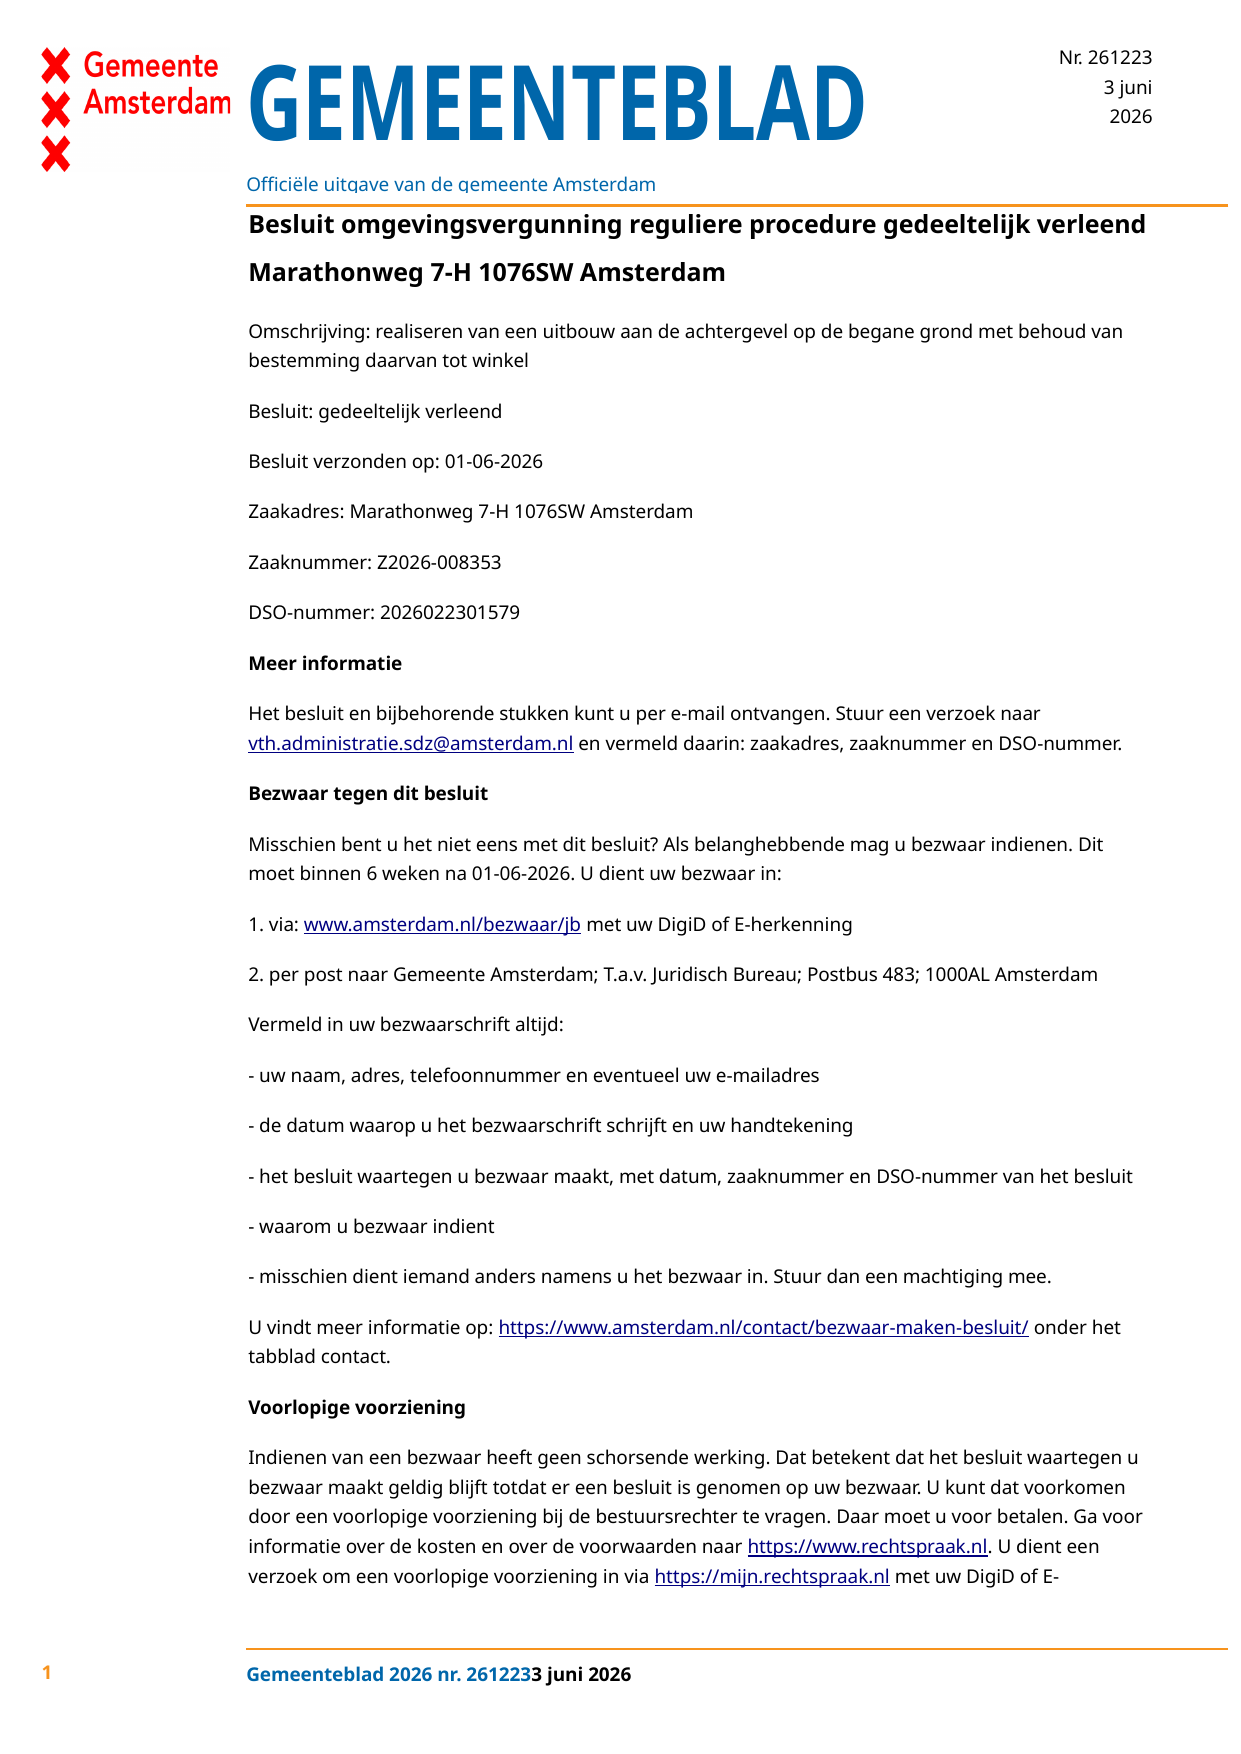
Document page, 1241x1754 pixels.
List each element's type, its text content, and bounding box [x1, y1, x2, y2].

text Besluit verzonden op: 01-06-2026 [248, 448, 1152, 474]
text Het besluit en bijbehorende stukken kunt u per e-mail ontvangen. Stuur een verzoek naar vth.administratie.sdz@amsterdam.nl en vermeld daarin: zaakadres, zaaknummer en DSO-nummer. [248, 700, 1152, 756]
text U vindt meer informatie op: https://www.amsterdam.nl/contact/bezwaar-maken-besluit/ onder het tabblad contact. [248, 1314, 1152, 1369]
text Meer informatie [248, 650, 1152, 676]
text Besluit: gedeeltelijk verleend [248, 398, 1152, 424]
text 1. via: www.amsterdam.nl/bezwaar/jb met uw DigiD of E-herkenning [248, 911, 1152, 937]
text DSO-nummer: 2026022301579 [248, 599, 1152, 625]
text - waarom u bezwaar indient [248, 1213, 1152, 1239]
text Zaakadres: Marathonweg 7-H 1076SW Amsterdam [248, 499, 1152, 524]
picture [41, 47, 231, 172]
text Misschien bent u het niet eens met dit besluit? Als belanghebbende mag u bezwaar indienen. Dit moet binnen 6 weken na 01-06-2026. U dient uw bezwaar in: [248, 831, 1152, 886]
text 2. per post naar Gemeente Amsterdam; T.a.v. Juridisch Bureau; Postbus 483; 1000AL Amsterdam [248, 961, 1152, 987]
text Zaaknummer: Z2026-008353 [248, 549, 1152, 575]
text Indienen van een bezwaar heeft geen schorsende werking. Dat betekent dat het besluit waartegen u bezwaar maakt geldig blijft totdat er een besluit is genomen op uw bezwaar. U kunt dat voorkomen door een voorlopige voorziening bij de bestuursrechter te vragen. Daar moet u voor betalen. Ga voor informatie over de kosten en over de voorwaarden naar https://www.rechtspraak.nl. U dient een verzoek om een voorlopige voorziening in via https://mijn.rechtspraak.nl met uw DigiD of E- [248, 1444, 1152, 1589]
text - misschien dient iemand anders namens u het bezwaar in. Stuur dan een machtiging mee. [248, 1264, 1152, 1289]
text - het besluit waartegen u bezwaar maakt, met datum, zaaknummer en DSO-nummer van het besluit [248, 1163, 1152, 1189]
text - uw naam, adres, telefoonnummer en eventueel uw e-mailadres [248, 1062, 1152, 1088]
text Voorlopige voorziening [248, 1394, 1152, 1420]
text Besluit omgevingsvergunning reguliere procedure gedeeltelijk verleend Marathonweg 7-H 1076SW Amsterdam [248, 207, 1152, 288]
text Omschrijving: realiseren van een uitbouw aan de achtergevel op de begane grond met behoud van bestemming daarvan tot winkel [248, 318, 1152, 373]
text Vermeld in uw bezwaarschrift altijd: [248, 1012, 1152, 1037]
text - de datum waarop u het bezwaarschrift schrijft en uw handtekening [248, 1112, 1152, 1138]
text Bezwaar tegen dit besluit [248, 780, 1152, 806]
